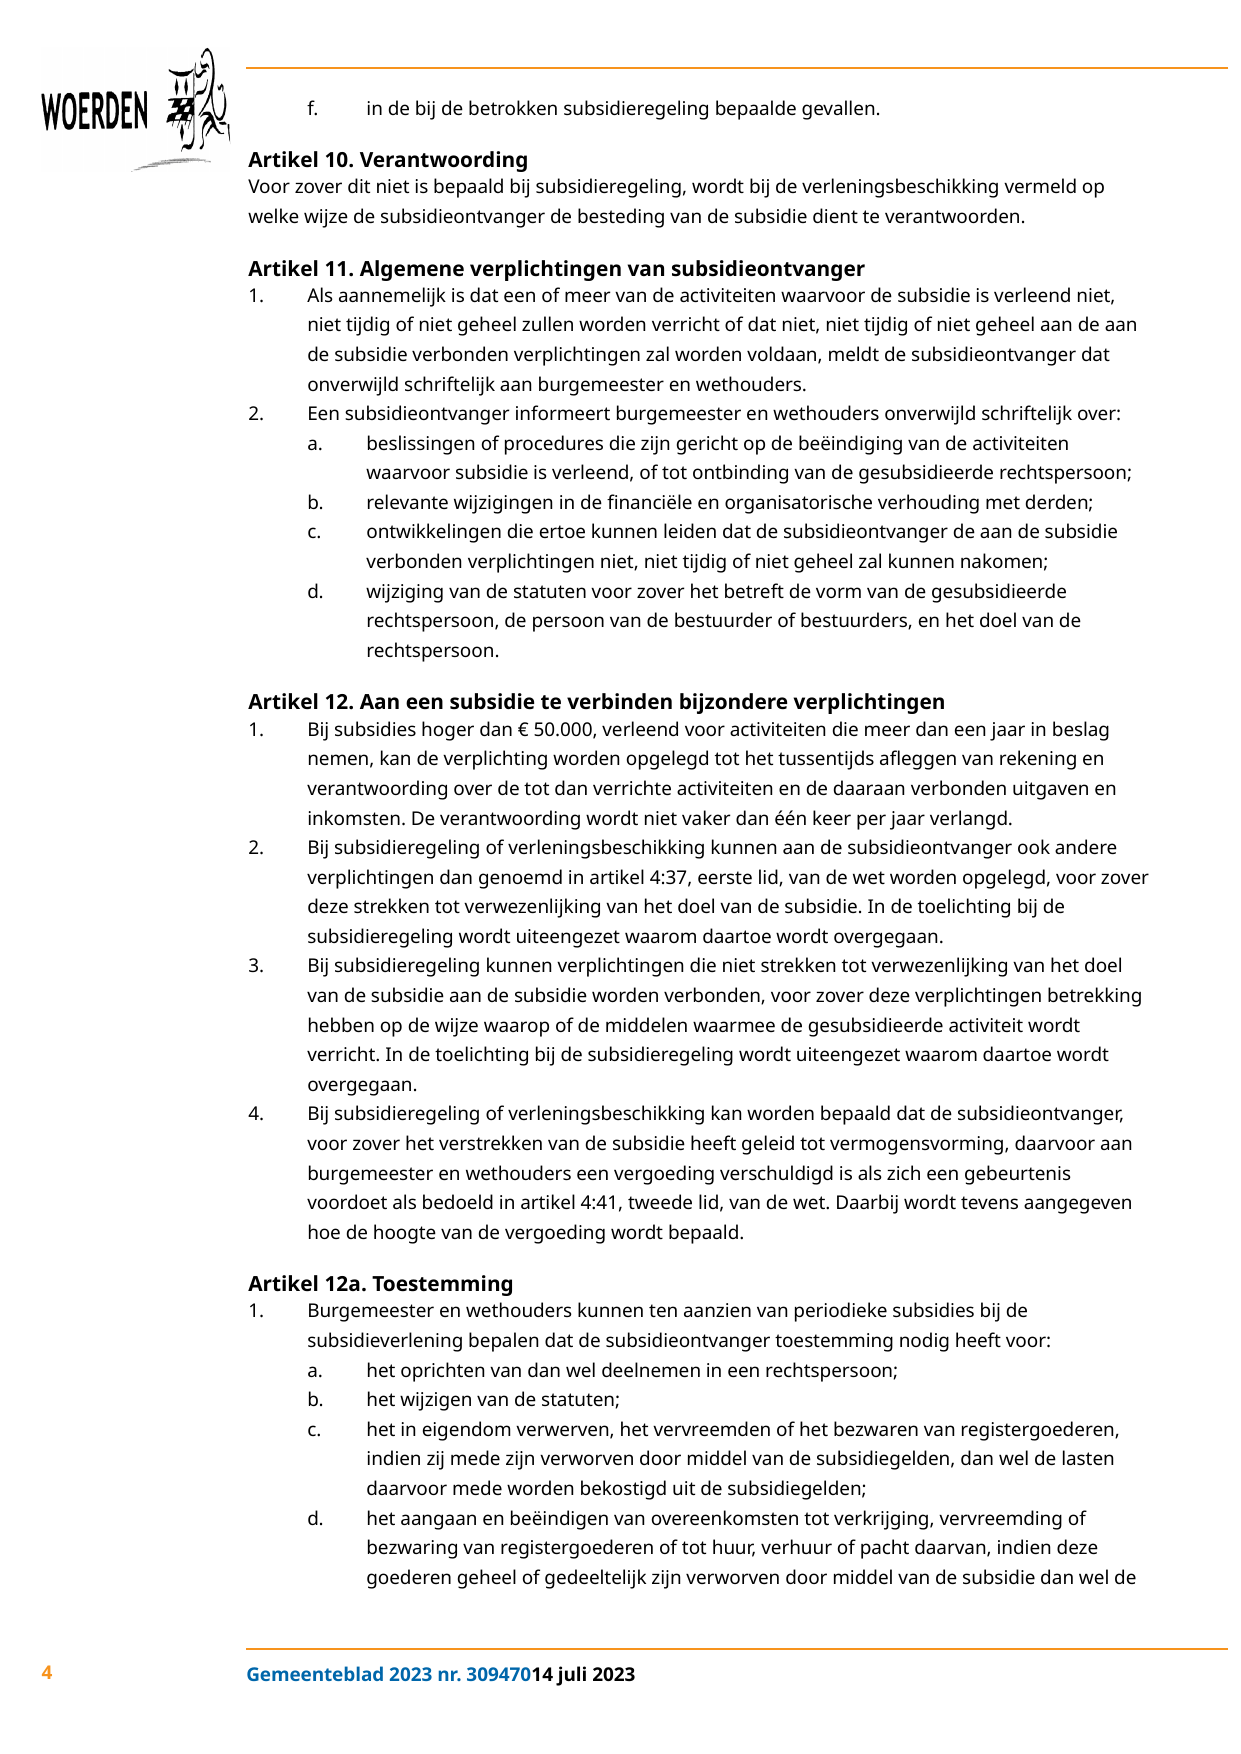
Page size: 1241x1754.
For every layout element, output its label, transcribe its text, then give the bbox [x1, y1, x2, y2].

list beslissingen of procedures die zijn gericht op de beëindiging van de activiteiten waarvoor subsidie is verleend, of tot ontbinding van de gesubsidieerde rechtspersoon; [307, 430, 1152, 485]
list in de bij de betrokken subsidieregeling bepaalde gevallen. [307, 95, 1152, 121]
text Artikel 12. Aan een subsidie te verbinden bijzondere verplichtingen [248, 687, 1152, 716]
list wijziging van de statuten voor zover het betreft de vorm van de gesubsidieerde rechtspersoon, de persoon van de bestuurder of bestuurders, en het doel van de rechtspersoon. [307, 578, 1152, 663]
list Burgemeester en wethouders kunnen ten aanzien van periodieke subsidies bij de subsidieverlening bepalen dat de subsidieontvanger toestemming nodig heeft voor: [248, 1298, 1152, 1353]
list het oprichten van dan wel deelnemen in een rechtspersoon; [307, 1357, 1152, 1383]
list Als aannemelijk is dat een of meer van de activiteiten waarvoor de subsidie is verleend niet, niet tijdig of niet geheel zullen worden verricht of dat niet, niet tijdig of niet geheel aan de aan de subsidie verbonden verplichtingen zal worden voldaan, meldt de subsidieontvanger dat onverwijld schriftelijk aan burgemeester en wethouders. [248, 282, 1152, 397]
list Bij subsidieregeling of verleningsbeschikking kan worden bepaald dat de subsidieontvanger, voor zover het verstrekken van de subsidie heeft geleid tot vermogensvorming, daarvoor aan burgemeester en wethouders een vergoeding verschuldigd is als zich een gebeurtenis voordoet als bedoeld in artikel 4:41, tweede lid, van de wet. Daarbij wordt tevens aangegeven hoe de hoogte van de vergoeding wordt bepaald. [248, 1101, 1152, 1244]
list het in eigendom verwerven, het vervreemden of het bezwaren van registergoederen, indien zij mede zijn verworven door middel van de subsidiegelden, dan wel de lasten daarvoor mede worden bekostigd uit de subsidiegelden; [307, 1416, 1152, 1501]
list Bij subsidies hoger dan € 50.000, verleend voor activiteiten die meer dan een jaar in beslag nemen, kan de verplichting worden opgelegd tot het tussentijds afleggen van rekening en verantwoording over de tot dan verrichte activiteiten en de daaraan verbonden uitgaven en inkomsten. De verantwoording wordt niet vaker dan één keer per jaar verlangd. [248, 716, 1152, 830]
picture [41, 47, 231, 172]
list Bij subsidieregeling kunnen verplichtingen die niet strekken tot verwezenlijking van het doel van de subsidie aan de subsidie worden verbonden, voor zover deze verplichtingen betrekking hebben op de wijze waarop of de middelen waarmee de gesubsidieerde activiteit wordt verricht. In de toelichting bij de subsidieregeling wordt uiteengezet waarom daartoe wordt overgegaan. [248, 953, 1152, 1097]
text Artikel 12a. Toestemming [248, 1269, 1152, 1298]
text Artikel 10. Verantwoording [248, 145, 1152, 174]
list het wijzigen van de statuten; [307, 1386, 1152, 1412]
list ontwikkelingen die ertoe kunnen leiden dat de subsidieontvanger de aan de subsidie verbonden verplichtingen niet, niet tijdig of niet geheel zal kunnen nakomen; [307, 519, 1152, 574]
list Een subsidieontvanger informeert burgemeester en wethouders onverwijld schriftelijk over: [248, 400, 1152, 426]
list het aangaan en beëindigen van overeenkomsten tot verkrijging, vervreemding of bezwaring van registergoederen of tot huur, verhuur of pacht daarvan, indien deze goederen geheel of gedeeltelijk zijn verworven door middel van de subsidie dan wel de [307, 1505, 1152, 1590]
text Artikel 11. Algemene verplichtingen van subsidieontvanger [248, 254, 1152, 282]
text Voor zover dit niet is bepaald bij subsidieregeling, wordt bij de verleningsbeschikking vermeld op welke wijze de subsidieontvanger de besteding van de subsidie dient te verantwoorden. [248, 174, 1152, 229]
list relevante wijzigingen in de financiële en organisatorische verhouding met derden; [307, 489, 1152, 515]
list Bij subsidieregeling of verleningsbeschikking kunnen aan de subsidieontvanger ook andere verplichtingen dan genoemd in artikel 4:37, eerste lid, van de wet worden opgelegd, voor zover deze strekken tot verwezenlijking van het doel van de subsidie. In de toelichting bij de subsidieregeling wordt uiteengezet waarom daartoe wordt overgegaan. [248, 834, 1152, 949]
